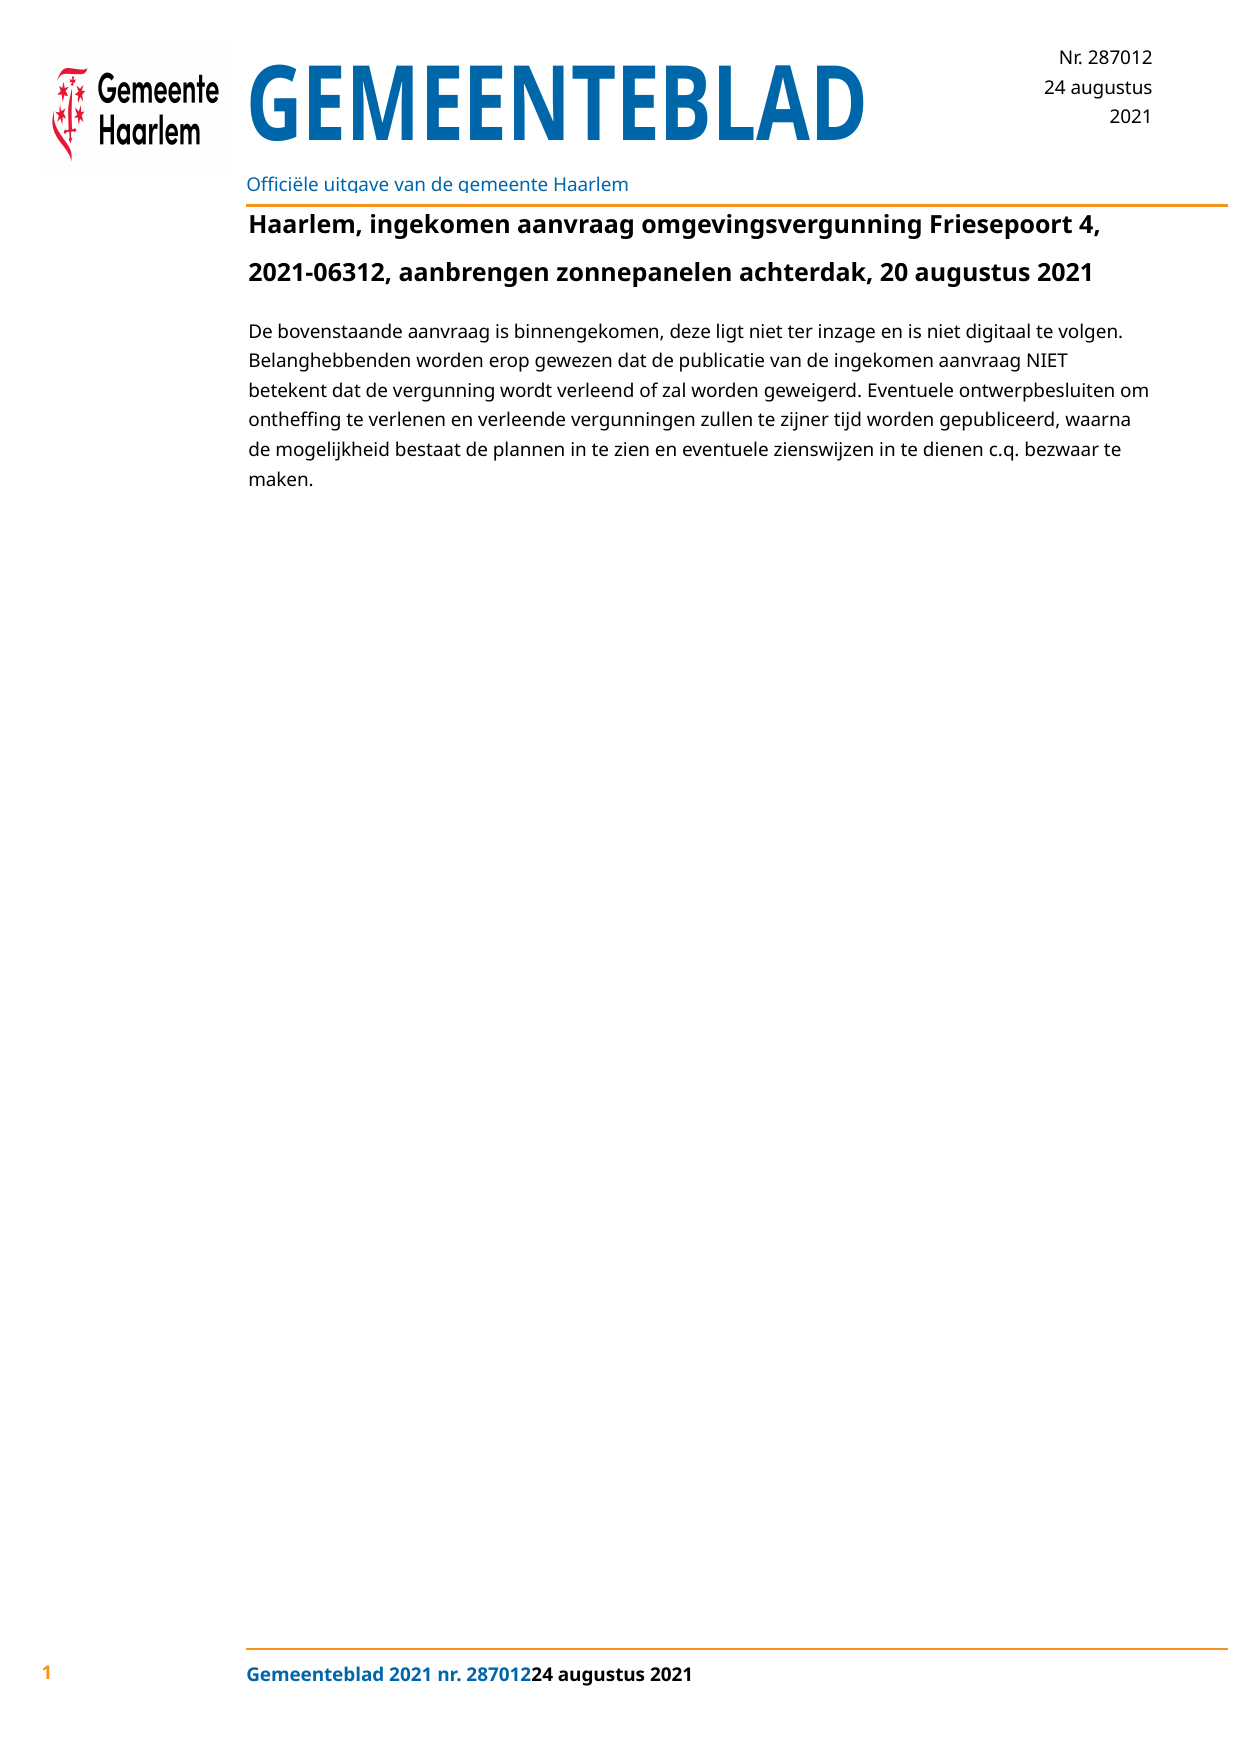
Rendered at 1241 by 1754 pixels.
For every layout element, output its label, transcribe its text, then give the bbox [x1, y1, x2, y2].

text Haarlem, ingekomen aanvraag omgevingsvergunning Friesepoort 4, 2021-06312, aanbrengen zonnepanelen achterdak, 20 augustus 2021 [248, 207, 1152, 288]
picture [41, 47, 231, 172]
text De bovenstaande aanvraag is binnengekomen, deze ligt niet ter inzage en is niet digitaal te volgen. Belanghebbenden worden erop gewezen dat de publicatie van de ingekomen aanvraag NIET betekent dat de vergunning wordt verleend of zal worden geweigerd. Eventuele ontwerpbesluiten om ontheffing te verlenen en verleende vergunningen zullen te zijner tijd worden gepubliceerd, waarna de mogelijkheid bestaat de plannen in te zien en eventuele zienswijzen in te dienen c.q. bezwaar te maken. [248, 318, 1152, 492]
